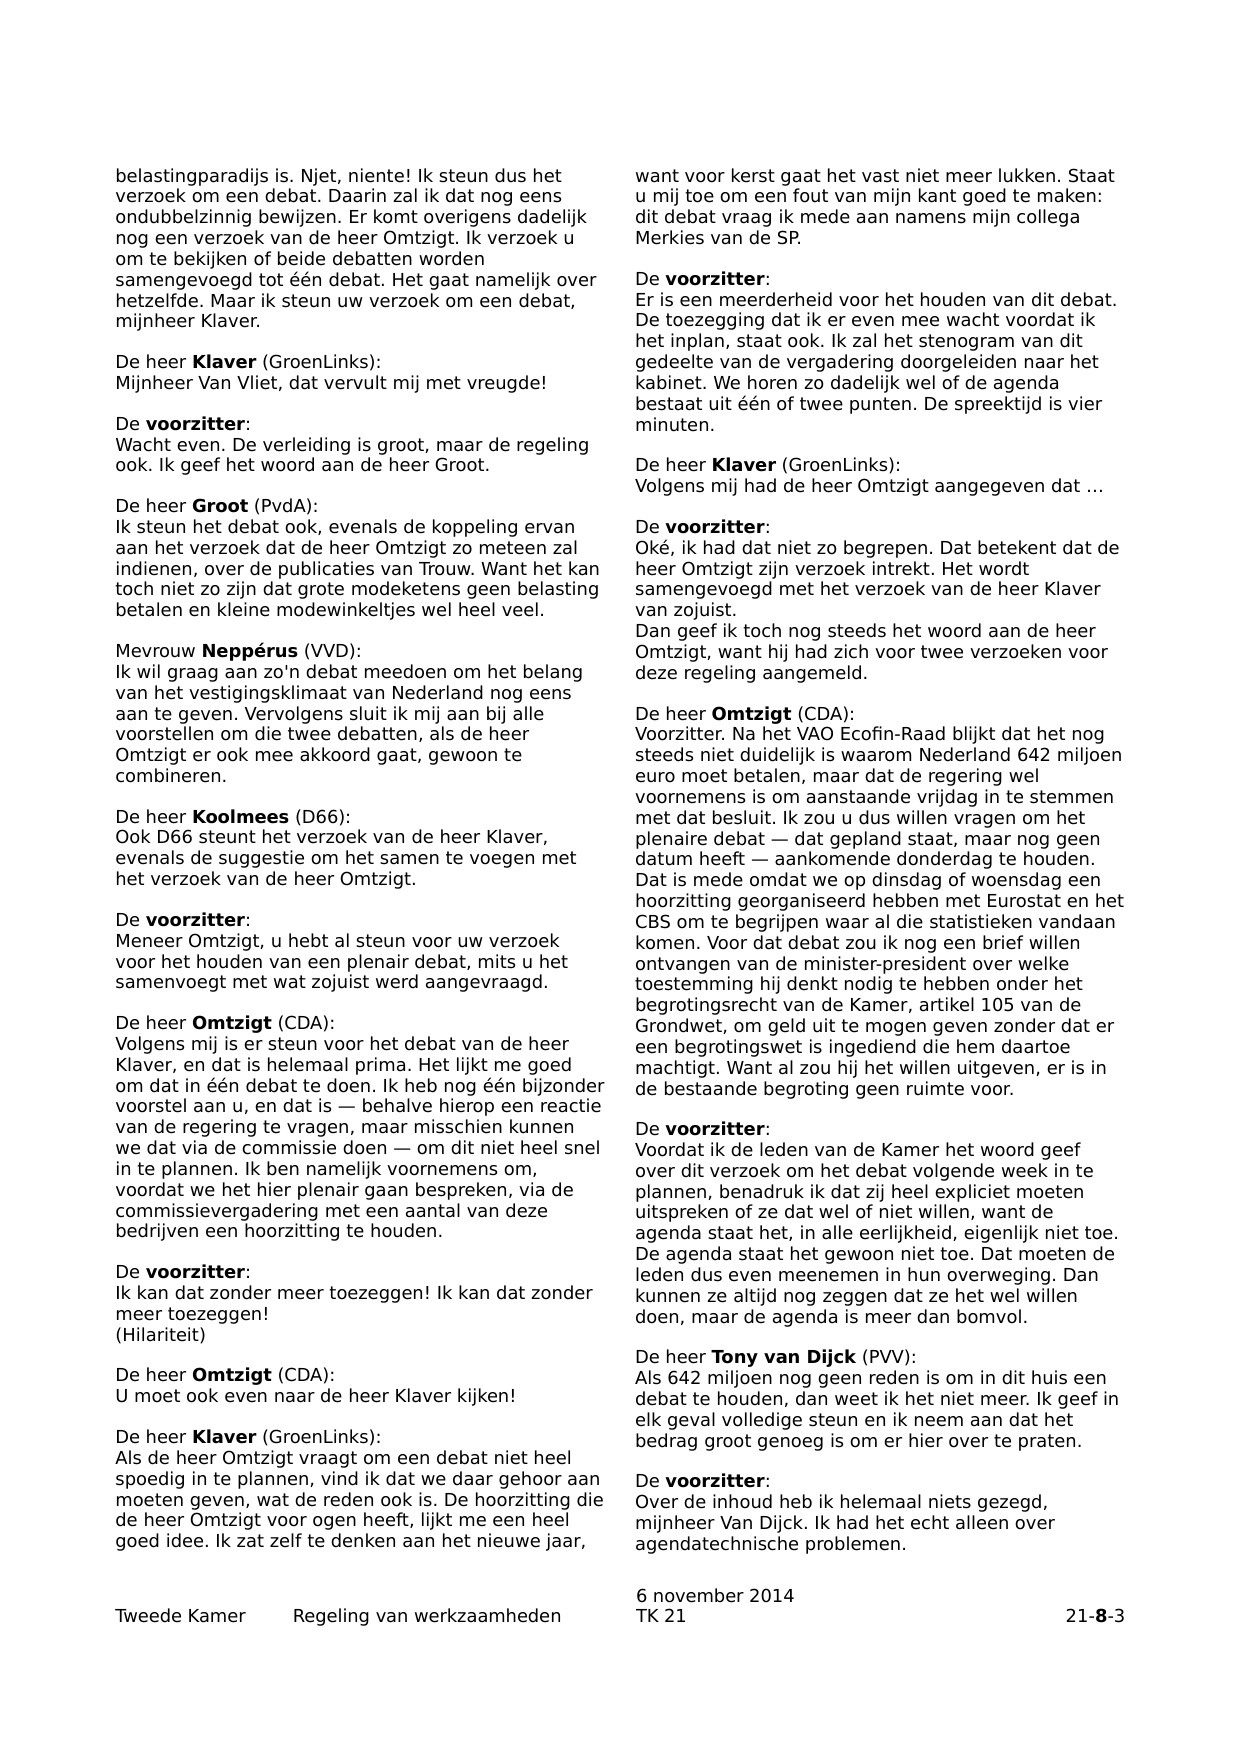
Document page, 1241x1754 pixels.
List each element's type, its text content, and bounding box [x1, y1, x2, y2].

text De voorzitter: [635, 1119, 1125, 1140]
text Mijnheer Van Vliet, dat vervult mij met vreugde! [115, 373, 605, 393]
text De voorzitter: [635, 269, 1125, 289]
text Ook D66 steunt het verzoek van de heer Klaver, evenals de suggestie om het samen te voegen met het verzoek van de heer Omtzigt. [115, 827, 605, 890]
text Mevrouw Neppérus (VVD): [115, 641, 605, 662]
text Voordat ik de leden van de Kamer het woord geef over dit verzoek om het debat volgende week in te plannen, benadruk ik dat zij heel expliciet moeten uitspreken of ze dat wel of niet willen, want de agenda staat het, in alle eerlijkheid, eigenlijk niet toe. De agenda staat het gewoon niet toe. Dat moeten de leden dus even meenemen in hun overweging. Dan kunnen ze altijd nog zeggen dat ze het wel willen doen, maar de agenda is meer dan bomvol. [635, 1140, 1125, 1327]
text Ik kan dat zonder meer toezeggen! Ik kan dat zonder meer toezeggen! [115, 1283, 605, 1324]
text want voor kerst gaat het vast niet meer lukken. Staat u mij toe om een fout van mijn kant goed te maken: dit debat vraag ik mede aan namens mijn collega Merkies van de SP. [635, 165, 1125, 249]
text Dan geef ik toch nog steeds het woord aan de heer Omtzigt, want hij had zich voor twee verzoeken voor deze regeling aangemeld. [635, 621, 1125, 683]
text Volgens mij had de heer Omtzigt aangegeven dat … [635, 476, 1125, 497]
text De heer Klaver (GroenLinks): [115, 1427, 605, 1448]
text Ik wil graag aan zo'n debat meedoen om het belang van het vestigingsklimaat van Nederland nog eens aan te geven. Vervolgens sluit ik mij aan bij alle voorstellen om die twee debatten, als de heer Omtzigt er ook mee akkoord gaat, gewoon te combineren. [115, 662, 605, 787]
text (Hilariteit) [115, 1324, 605, 1345]
text De voorzitter: [115, 413, 605, 434]
text Als de heer Omtzigt vraagt om een debat niet heel spoedig in te plannen, vind ik dat we daar gehoor aan moeten geven, wat de reden ook is. De hoorzitting die de heer Omtzigt voor ogen heeft, lijkt me een heel goed idee. Ik zat zelf te denken aan het nieuwe jaar, [115, 1448, 605, 1552]
text Volgens mij is er steun voor het debat van de heer Klaver, en dat is helemaal prima. Het lijkt me goed om dat in één debat te doen. Ik heb nog één bijzonder voorstel aan u, en dat is — behalve hierop een reactie van de regering te vragen, maar misschien kunnen we dat via de commissie doen — om dit niet heel snel in te plannen. Ik ben namelijk voornemens om, voordat we het hier plenair gaan bespreken, via de commissievergadering met een aantal van deze bedrijven een hoorzitting te houden. [115, 1034, 605, 1242]
text Meneer Omtzigt, u hebt al steun voor uw verzoek voor het houden van een plenair debat, mits u het samenvoegt met wat zojuist werd aangevraagd. [115, 931, 605, 993]
text De heer Klaver (GroenLinks): [115, 352, 605, 373]
text Er is een meerderheid voor het houden van dit debat. De toezegging dat ik er even mee wacht voordat ik het inplan, staat ook. Ik zal het stenogram van dit gedeelte van de vergadering doorgeleiden naar het kabinet. We horen zo dadelijk wel of de agenda bestaat uit één of twee punten. De spreektijd is vier minuten. [635, 289, 1125, 435]
text De voorzitter: [635, 517, 1125, 537]
text De voorzitter: [635, 1471, 1125, 1492]
text De heer Groot (PvdA): [115, 496, 605, 517]
text De heer Tony van Dijck (PVV): [635, 1347, 1125, 1368]
text De voorzitter: [115, 1262, 605, 1283]
text Voorzitter. Na het VAO Ecofin-Raad blijkt dat het nog steeds niet duidelijk is waarom Nederland 642 miljoen euro moet betalen, maar dat de regering wel voornemens is om aanstaande vrijdag in te stemmen met dat besluit. Ik zou u dus willen vragen om het plenaire debat — dat gepland staat, maar nog geen datum heeft — aankomende donderdag te houden. Dat is mede omdat we op dinsdag of woensdag een hoorzitting georganiseerd hebben met Eurostat en het CBS om te begrijpen waar al die statistieken vandaan komen. Voor dat debat zou ik nog een brief willen ontvangen van de minister-president over welke toestemming hij denkt nodig te hebben onder het begrotingsrecht van de Kamer, artikel 105 van de Grondwet, om geld uit te mogen geven zonder dat er een begrotingswet is ingediend die hem daartoe machtigt. Want al zou hij het willen uitgeven, er is in de bestaande begroting geen ruimte voor. [635, 724, 1125, 1099]
text De heer Omtzigt (CDA): [115, 1013, 605, 1034]
text De heer Klaver (GroenLinks): [635, 455, 1125, 476]
text De voorzitter: [115, 910, 605, 931]
text belastingparadijs is. Njet, niente! Ik steun dus het verzoek om een debat. Daarin zal ik dat nog eens ondubbelzinnig bewijzen. Er komt overigens dadelijk nog een verzoek van de heer Omtzigt. Ik verzoek u om te bekijken of beide debatten worden samengevoegd tot één debat. Het gaat namelijk over hetzelfde. Maar ik steun uw verzoek om een debat, mijnheer Klaver. [115, 165, 605, 332]
text Wacht even. De verleiding is groot, maar de regeling ook. Ik geef het woord aan de heer Groot. [115, 434, 605, 476]
text De heer Omtzigt (CDA): [635, 703, 1125, 724]
text De heer Koolmees (D66): [115, 807, 605, 827]
text Over de inhoud heb ik helemaal niets gezegd, mijnheer Van Dijck. Ik had het echt alleen over agendatechnische problemen. [635, 1492, 1125, 1554]
text De heer Omtzigt (CDA): [115, 1365, 605, 1386]
text Als 642 miljoen nog geen reden is om in dit huis een debat te houden, dan weet ik het niet meer. Ik geef in elk geval volledige steun en ik neem aan dat het bedrag groot genoeg is om er hier over te praten. [635, 1368, 1125, 1451]
text U moet ook even naar de heer Klaver kijken! [115, 1386, 605, 1407]
text Oké, ik had dat niet zo begrepen. Dat betekent dat de heer Omtzigt zijn verzoek intrekt. Het wordt samengevoegd met het verzoek van de heer Klaver van zojuist. [635, 537, 1125, 621]
text Ik steun het debat ook, evenals de koppeling ervan aan het verzoek dat de heer Omtzigt zo meteen zal indienen, over de publicaties van Trouw. Want het kan toch niet zo zijn dat grote modeketens geen belasting betalen en kleine modewinkeltjes wel heel veel. [115, 517, 605, 621]
